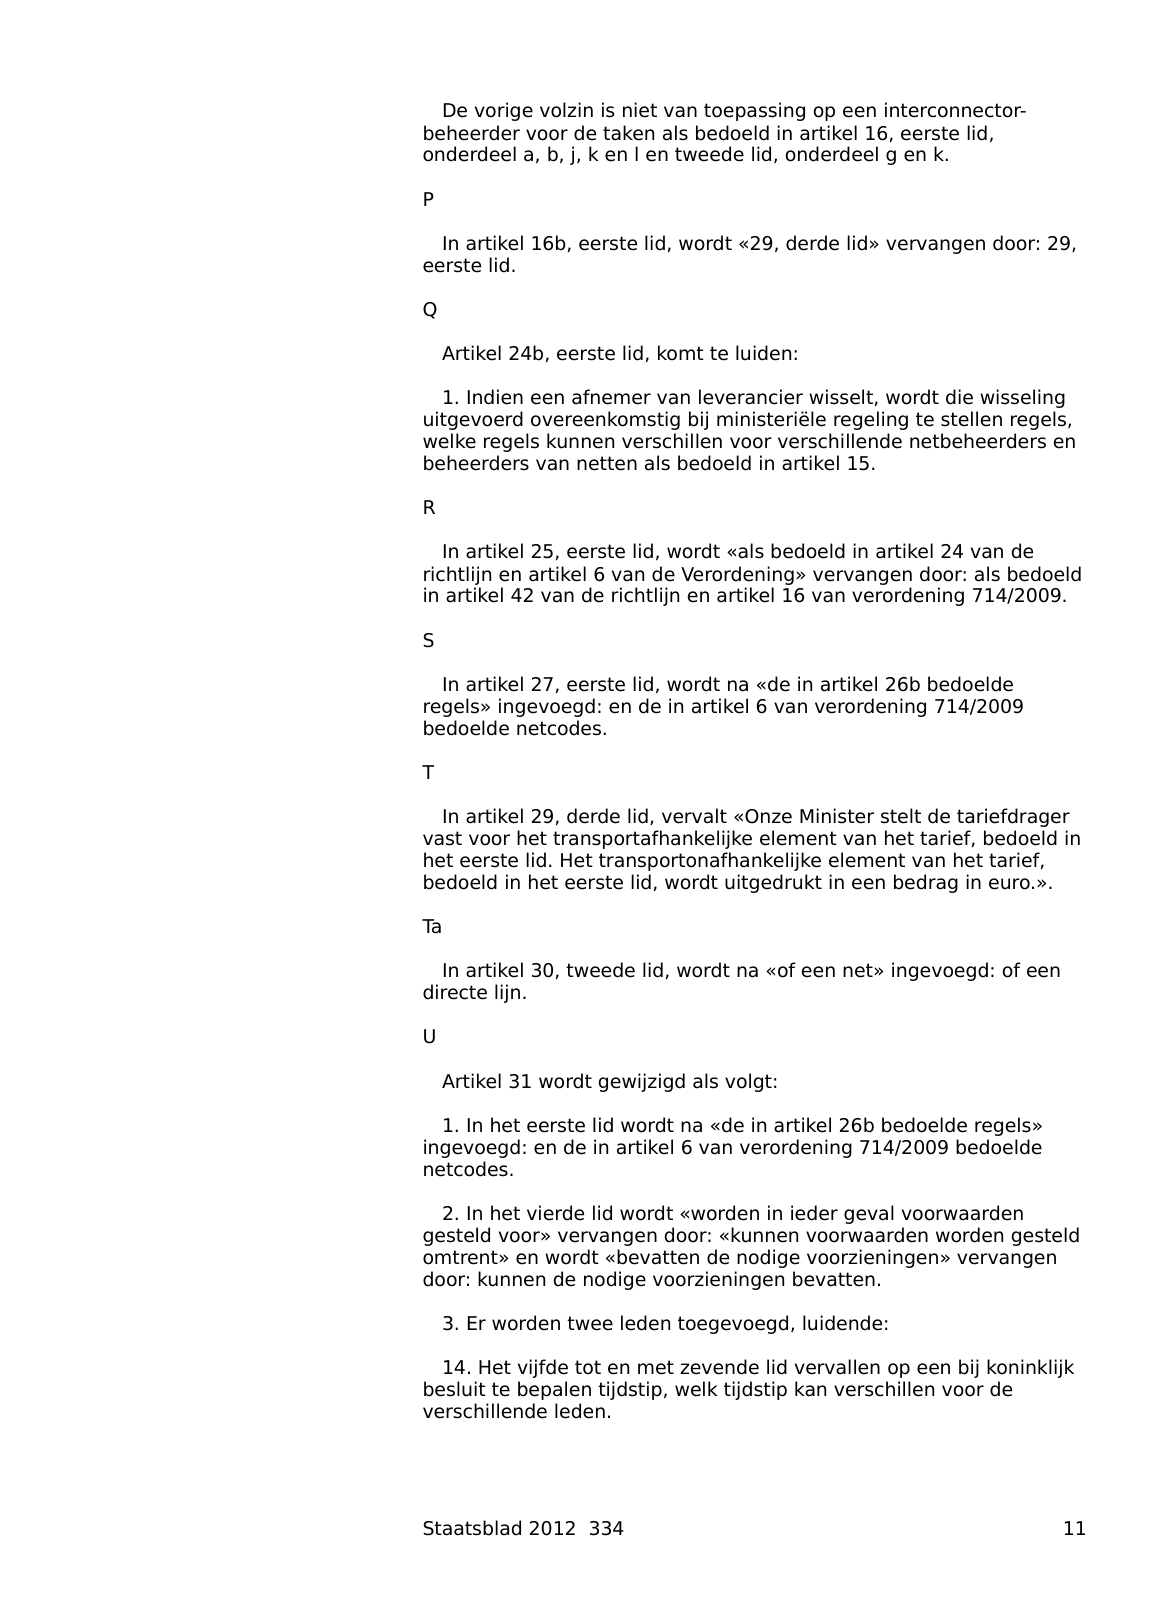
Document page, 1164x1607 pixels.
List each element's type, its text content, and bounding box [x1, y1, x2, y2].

text P [422, 188, 1087, 211]
text Artikel 24b, eerste lid, komt te luiden: [422, 343, 1087, 365]
text In artikel 29, derde lid, vervalt «Onze Minister stelt de tariefdrager vast voor het transportafhankelijke element van het tarief, bedoeld in het eerste lid. Het transportonafhankelijke element van het tarief, bedoeld in het eerste lid, wordt uitgedrukt in een bedrag in euro.». [422, 806, 1087, 894]
text In artikel 25, eerste lid, wordt «als bedoeld in artikel 24 van de richtlijn en artikel 6 van de Verordening» vervangen door: als bedoeld in artikel 42 van de richtlijn en artikel 16 van verordening 714/2009. [422, 541, 1087, 607]
text 1. In het eerste lid wordt na «de in artikel 26b bedoelde regels» ingevoegd: en de in artikel 6 van verordening 714/2009 bedoelde netcodes. [422, 1115, 1087, 1181]
text In artikel 27, eerste lid, wordt na «de in artikel 26b bedoelde regels» ingevoegd: en de in artikel 6 van verordening 714/2009 bedoelde netcodes. [422, 674, 1087, 740]
text Q [422, 299, 1087, 321]
text In artikel 16b, eerste lid, wordt «29, derde lid» vervangen door: 29, eerste lid. [422, 233, 1087, 277]
text Artikel 31 wordt gewijzigd als volgt: [422, 1071, 1087, 1093]
text 14. Het vijfde tot en met zevende lid vervallen op een bij koninklijk besluit te bepalen tijdstip, welk tijdstip kan verschillen voor de verschillende leden. [422, 1357, 1087, 1423]
text 3. Er worden twee leden toegevoegd, luidende: [422, 1313, 1087, 1335]
text T [422, 762, 1087, 784]
text In artikel 30, tweede lid, wordt na «of een net» ingevoegd: of een directe lijn. [422, 960, 1087, 1004]
text 1. Indien een afnemer van leverancier wisselt, wordt die wisseling uitgevoerd overeenkomstig bij ministeriële regeling te stellen regels, welke regels kunnen verschillen voor verschillende netbeheerders en beheerders van netten als bedoeld in artikel 15. [422, 387, 1087, 475]
text De vorige volzin is niet van toepassing op een interconnector-beheerder voor de taken als bedoeld in artikel 16, eerste lid, onderdeel a, b, j, k en l en tweede lid, onderdeel g en k. [422, 100, 1087, 166]
text U [422, 1026, 1087, 1048]
text 2. In het vierde lid wordt «worden in ieder geval voorwaarden gesteld voor» vervangen door: «kunnen voorwaarden worden gesteld omtrent» en wordt «bevatten de nodige voorzieningen» vervangen door: kunnen de nodige voorzieningen bevatten. [422, 1203, 1087, 1291]
text R [422, 497, 1087, 519]
text S [422, 629, 1087, 652]
text Ta [422, 916, 1087, 938]
